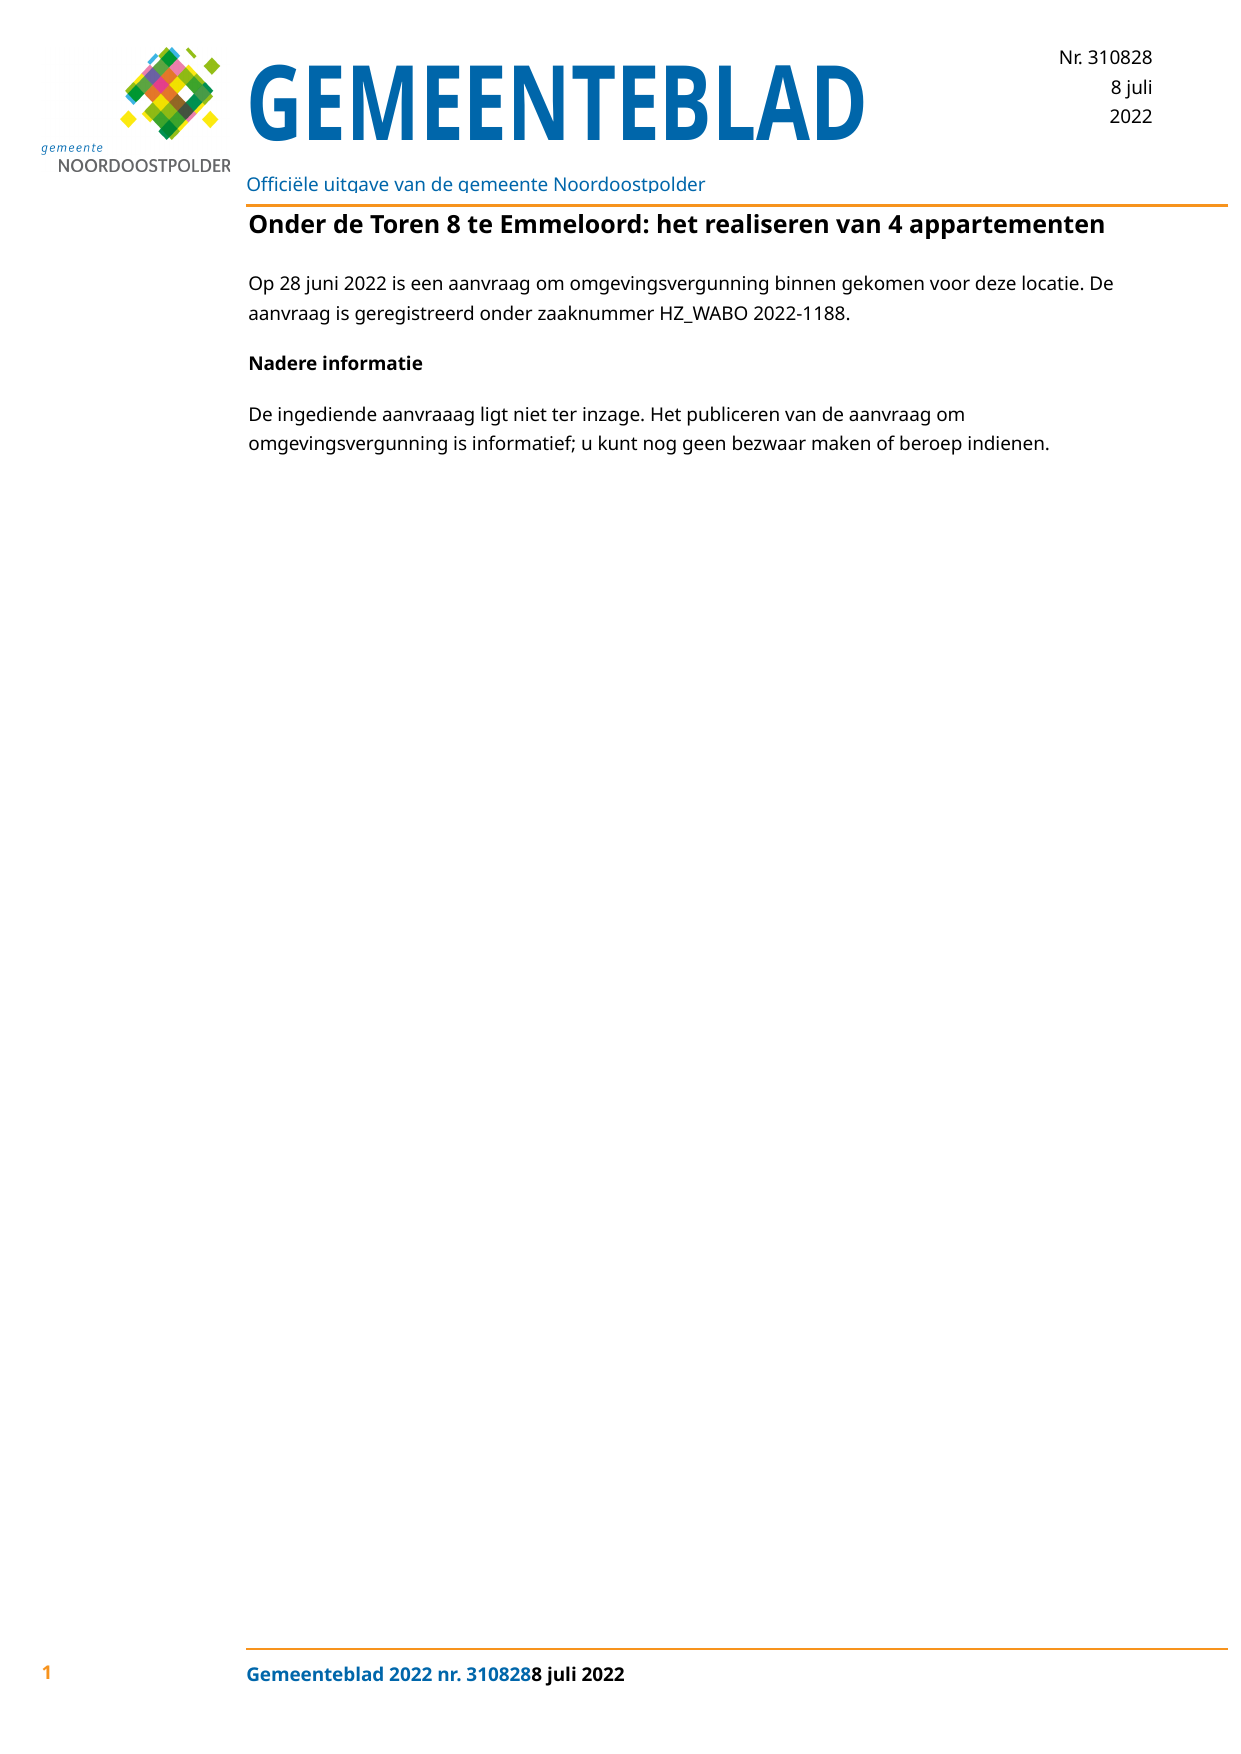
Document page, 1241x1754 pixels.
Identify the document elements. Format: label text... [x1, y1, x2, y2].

text Nadere informatie [248, 350, 1152, 376]
picture [41, 47, 231, 172]
text De ingediende aanvraaag ligt niet ter inzage. Het publiceren van de aanvraag om omgevingsvergunning is informatief; u kunt nog geen bezwaar maken of beroep indienen. [248, 401, 1152, 456]
text Onder de Toren 8 te Emmeloord: het realiseren van 4 appartementen [248, 207, 1152, 241]
text Op 28 juni 2022 is een aanvraag om omgevingsvergunning binnen gekomen voor deze locatie. De aanvraag is geregistreerd onder zaaknummer HZ_WABO 2022-1188. [248, 270, 1152, 326]
